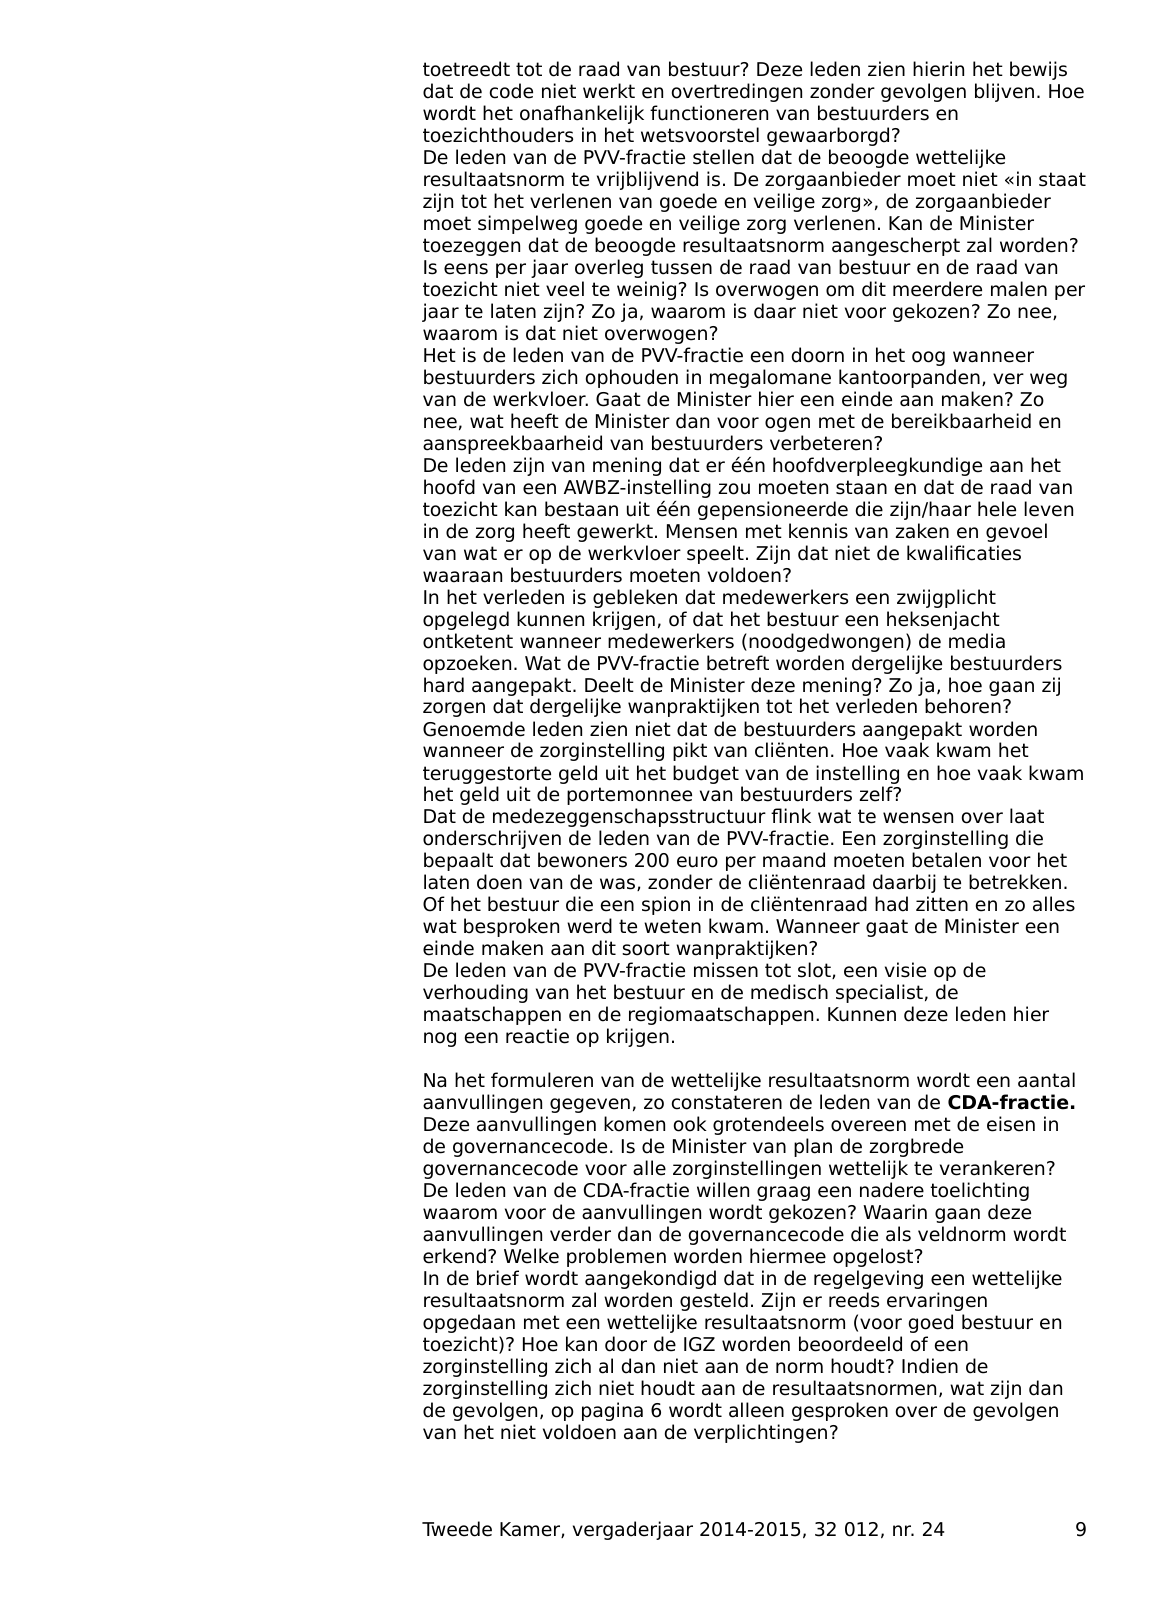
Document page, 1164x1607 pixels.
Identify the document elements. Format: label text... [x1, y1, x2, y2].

text Het is de leden van de PVV-fractie een doorn in het oog wanneer bestuurders zich ophouden in megalomane kantoorpanden, ver weg van de werkvloer. Gaat de Minister hier een einde aan maken? Zo nee, wat heeft de Minister dan voor ogen met de bereikbaarheid en aanspreekbaarheid van bestuurders verbeteren? [422, 345, 1087, 455]
text In de brief wordt aangekondigd dat in de regelgeving een wettelijke resultaatsnorm zal worden gesteld. Zijn er reeds ervaringen opgedaan met een wettelijke resultaatsnorm (voor goed bestuur en toezicht)? Hoe kan door de IGZ worden beoordeeld of een zorginstelling zich al dan niet aan de norm houdt? Indien de zorginstelling zich niet houdt aan de resultaatsnormen, wat zijn dan de gevolgen, op pagina 6 wordt alleen gesproken over de gevolgen van het niet voldoen aan de verplichtingen? [422, 1268, 1087, 1444]
text De leden van de PVV-fractie missen tot slot, een visie op de verhouding van het bestuur en de medisch specialist, de maatschappen en de regiomaatschappen. Kunnen deze leden hier nog een reactie op krijgen. [422, 960, 1087, 1048]
text toetreedt tot de raad van bestuur? Deze leden zien hierin het bewijs dat de code niet werkt en overtredingen zonder gevolgen blijven. Hoe wordt het onafhankelijk functioneren van bestuurders en toezichthouders in het wetsvoorstel gewaarborgd? [422, 59, 1087, 147]
text Is eens per jaar overleg tussen de raad van bestuur en de raad van toezicht niet veel te weinig? Is overwogen om dit meerdere malen per jaar te laten zijn? Zo ja, waarom is daar niet voor gekozen? Zo nee, waarom is dat niet overwogen? [422, 257, 1087, 345]
text De leden zijn van mening dat er één hoofdverpleegkundige aan het hoofd van een AWBZ-instelling zou moeten staan en dat de raad van toezicht kan bestaan uit één gepensioneerde die zijn/haar hele leven in de zorg heeft gewerkt. Mensen met kennis van zaken en gevoel van wat er op de werkvloer speelt. Zijn dat niet de kwalificaties waaraan bestuurders moeten voldoen? [422, 455, 1087, 587]
text Dat de medezeggenschapsstructuur flink wat te wensen over laat onderschrijven de leden van de PVV-fractie. Een zorginstelling die bepaalt dat bewoners 200 euro per maand moeten betalen voor het laten doen van de was, zonder de cliëntenraad daarbij te betrekken. Of het bestuur die een spion in de cliëntenraad had zitten en zo alles wat besproken werd te weten kwam. Wanneer gaat de Minister een einde maken aan dit soort wanpraktijken? [422, 806, 1087, 960]
text De leden van de PVV-fractie stellen dat de beoogde wettelijke resultaatsnorm te vrijblijvend is. De zorgaanbieder moet niet «in staat zijn tot het verlenen van goede en veilige zorg», de zorgaanbieder moet simpelweg goede en veilige zorg verlenen. Kan de Minister toezeggen dat de beoogde resultaatsnorm aangescherpt zal worden? [422, 147, 1087, 257]
text Genoemde leden zien niet dat de bestuurders aangepakt worden wanneer de zorginstelling pikt van cliënten. Hoe vaak kwam het teruggestorte geld uit het budget van de instelling en hoe vaak kwam het geld uit de portemonnee van bestuurders zelf? [422, 718, 1087, 806]
text Na het formuleren van de wettelijke resultaatsnorm wordt een aantal aanvullingen gegeven, zo constateren de leden van de CDA-fractie. Deze aanvullingen komen ook grotendeels overeen met de eisen in de governancecode. Is de Minister van plan de zorgbrede governancecode voor alle zorginstellingen wettelijk te verankeren? De leden van de CDA-fractie willen graag een nadere toelichting waarom voor de aanvullingen wordt gekozen? Waarin gaan deze aanvullingen verder dan de governancecode die als veldnorm wordt erkend? Welke problemen worden hiermee opgelost? [422, 1070, 1087, 1268]
text In het verleden is gebleken dat medewerkers een zwijgplicht opgelegd kunnen krijgen, of dat het bestuur een heksenjacht ontketent wanneer medewerkers (noodgedwongen) de media opzoeken. Wat de PVV-fractie betreft worden dergelijke bestuurders hard aangepakt. Deelt de Minister deze mening? Zo ja, hoe gaan zij zorgen dat dergelijke wanpraktijken tot het verleden behoren? [422, 587, 1087, 718]
